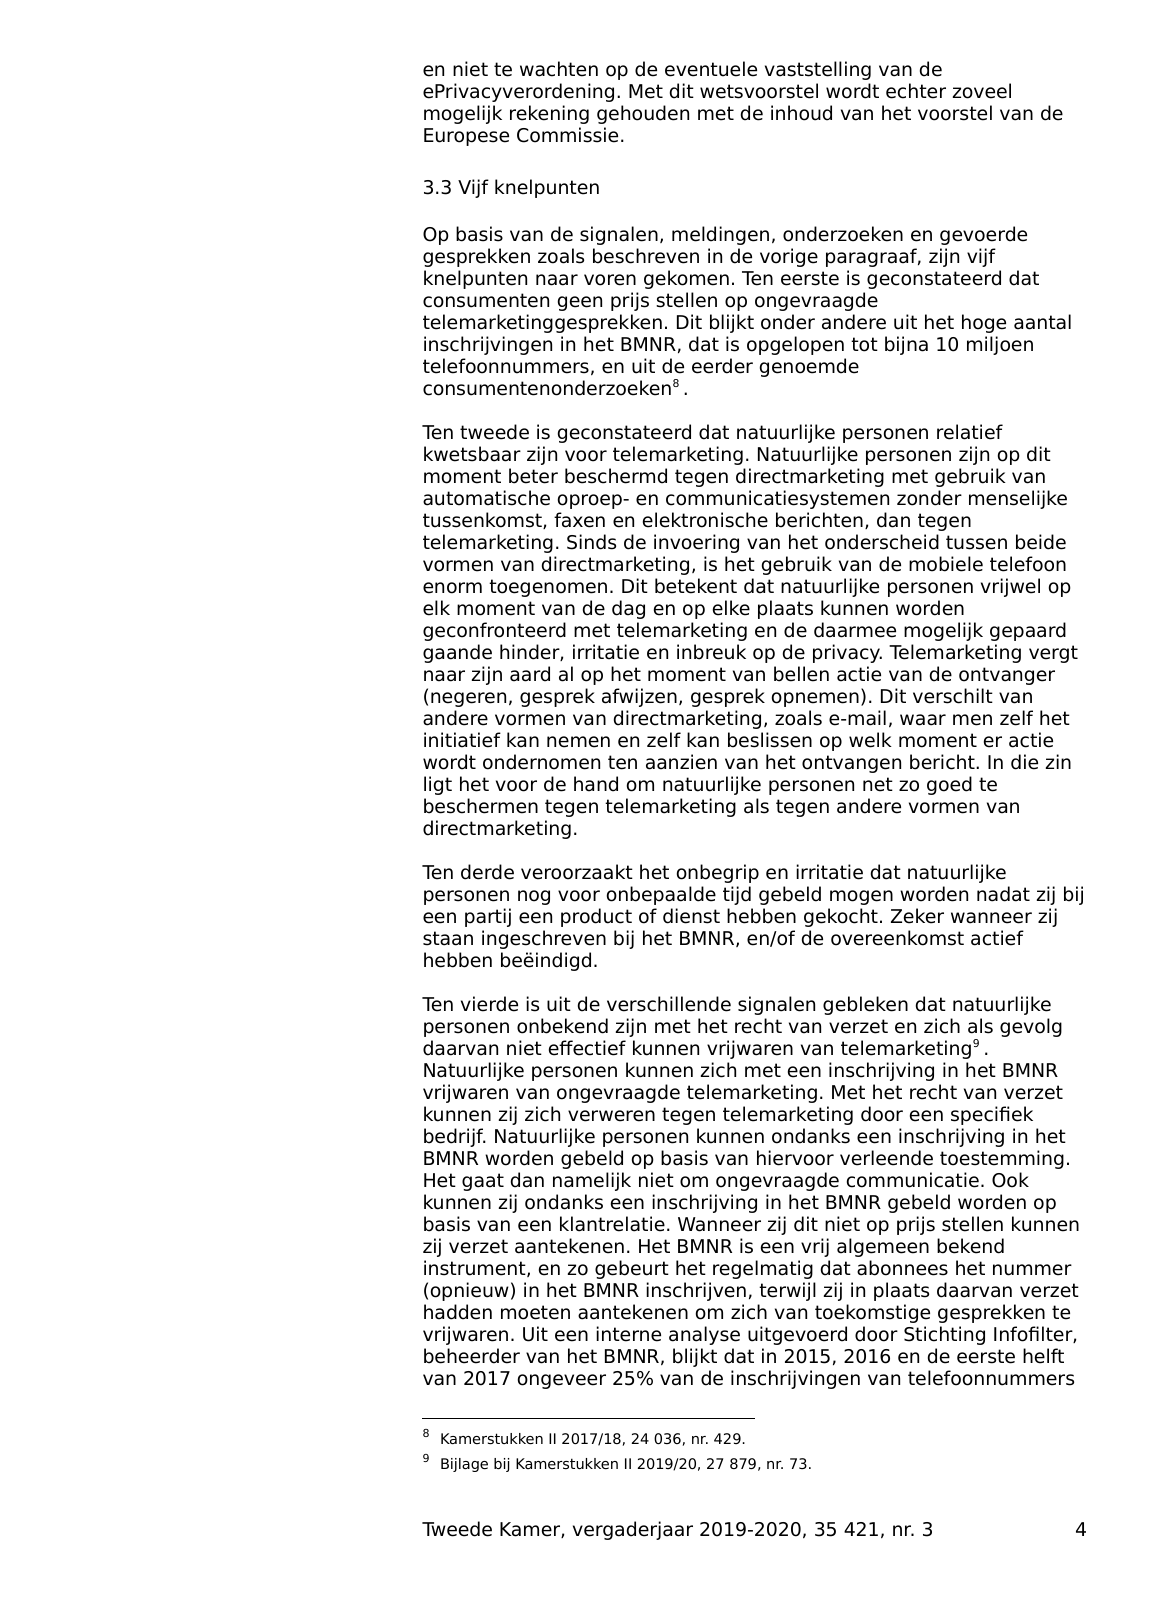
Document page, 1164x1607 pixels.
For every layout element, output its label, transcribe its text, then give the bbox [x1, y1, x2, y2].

subtitle 3.3 Vijf knelpunten [422, 177, 1087, 199]
text en niet te wachten op de eventuele vaststelling van de ePrivacyverordening. Met dit wetsvoorstel wordt echter zoveel mogelijk rekening gehouden met de inhoud van het voorstel van de Europese Commissie. [422, 59, 1087, 147]
text Kamerstukken II 2017/18, 24 036, nr. 429. [422, 1427, 1087, 1449]
text Ten tweede is geconstateerd dat natuurlijke personen relatief kwetsbaar zijn voor telemarketing. Natuurlijke personen zijn op dit moment beter beschermd tegen directmarketing met gebruik van automatische oproep- en communicatiesystemen zonder menselijke tussenkomst, faxen en elektronische berichten, dan tegen telemarketing. Sinds de invoering van het onderscheid tussen beide vormen van directmarketing, is het gebruik van de mobiele telefoon enorm toegenomen. Dit betekent dat natuurlijke personen vrijwel op elk moment van de dag en op elke plaats kunnen worden geconfronteerd met telemarketing en de daarmee mogelijk gepaard gaande hinder, irritatie en inbreuk op de privacy. Telemarketing vergt naar zijn aard al op het moment van bellen actie van de ontvanger (negeren, gesprek afwijzen, gesprek opnemen). Dit verschilt van andere vormen van directmarketing, zoals e-mail, waar men zelf het initiatief kan nemen en zelf kan beslissen op welk moment er actie wordt ondernomen ten aanzien van het ontvangen bericht. In die zin ligt het voor de hand om natuurlijke personen net zo goed te beschermen tegen telemarketing als tegen andere vormen van directmarketing. [422, 422, 1087, 839]
text Ten vierde is uit de verschillende signalen gebleken dat natuurlijke personen onbekend zijn met het recht van verzet en zich als gevolg daarvan niet effectief kunnen vrijwaren van telemarketing. Natuurlijke personen kunnen zich met een inschrijving in het BMNR vrijwaren van ongevraagde telemarketing. Met het recht van verzet kunnen zij zich verweren tegen telemarketing door een specifiek bedrijf. Natuurlijke personen kunnen ondanks een inschrijving in het BMNR worden gebeld op basis van hiervoor verleende toestemming. Het gaat dan namelijk niet om ongevraagde communicatie. Ook kunnen zij ondanks een inschrijving in het BMNR gebeld worden op basis van een klantrelatie. Wanneer zij dit niet op prijs stellen kunnen zij verzet aantekenen. Het BMNR is een vrij algemeen bekend instrument, en zo gebeurt het regelmatig dat abonnees het nummer (opnieuw) in het BMNR inschrijven, terwijl zij in plaats daarvan verzet hadden moeten aantekenen om zich van toekomstige gesprekken te vrijwaren. Uit een interne analyse uitgevoerd door Stichting Infofilter, beheerder van het BMNR, blijkt dat in 2015, 2016 en de eerste helft van 2017 ongeveer 25% van de inschrijvingen van telefoonnummers [422, 994, 1087, 1389]
text Op basis van de signalen, meldingen, onderzoeken en gevoerde gesprekken zoals beschreven in de vorige paragraaf, zijn vijf knelpunten naar voren gekomen. Ten eerste is geconstateerd dat consumenten geen prijs stellen op ongevraagde telemarketinggesprekken. Dit blijkt onder andere uit het hoge aantal inschrijvingen in het BMNR, dat is opgelopen tot bijna 10 miljoen telefoonnummers, en uit de eerder genoemde consumentenonderzoeken. [422, 224, 1087, 400]
text Ten derde veroorzaakt het onbegrip en irritatie dat natuurlijke personen nog voor onbepaalde tijd gebeld mogen worden nadat zij bij een partij een product of dienst hebben gekocht. Zeker wanneer zij staan ingeschreven bij het BMNR, en/of de overeenkomst actief hebben beëindigd. [422, 862, 1087, 972]
text Bijlage bij Kamerstukken II 2019/20, 27 879, nr. 73. [422, 1452, 1087, 1474]
